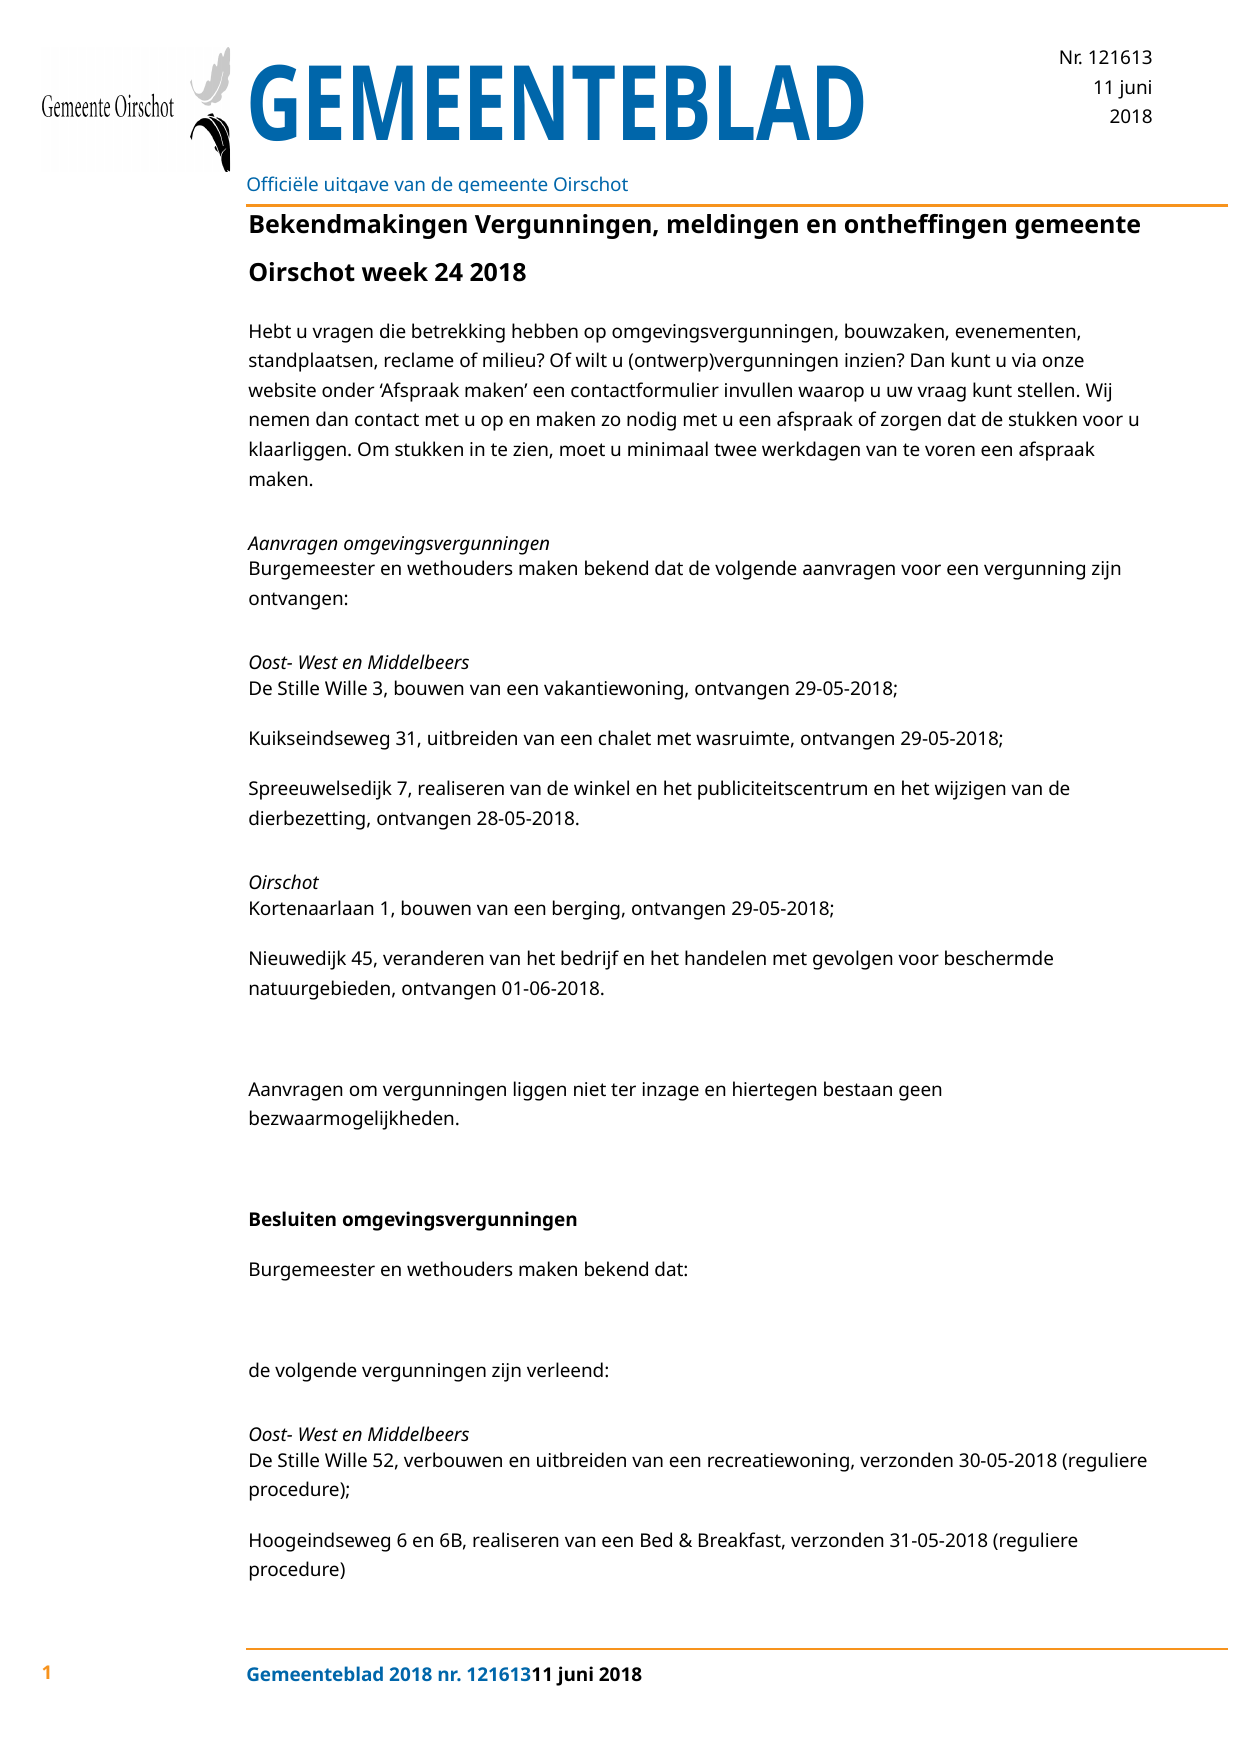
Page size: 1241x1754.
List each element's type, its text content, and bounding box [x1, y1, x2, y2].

text De Stille Wille 52, verbouwen en uitbreiden van een recreatiewoning, verzonden 30-05-2018 (reguliere procedure); [248, 1447, 1152, 1502]
text Kortenaarlaan 1, bouwen van een berging, ontvangen 29-05-2018; [248, 895, 1152, 921]
text Hebt u vragen die betrekking hebben op omgevingsvergunningen, bouwzaken, evenementen, standplaatsen, reclame of milieu? Of wilt u (ontwerp)vergunningen inzien? Dan kunt u via onze website onder ‘Afspraak maken’ een contactformulier invullen waarop u uw vraag kunt stellen. Wij nemen dan contact met u op en maken zo nodig met u een afspraak of zorgen dat de stukken voor u klaarliggen. Om stukken in te zien, moet u minimaal twee werkdagen van te voren een afspraak maken. [248, 318, 1152, 492]
text de volgende vergunningen zijn verleend: [248, 1357, 1152, 1383]
text Oirschot [248, 869, 1152, 895]
text Spreeuwelsedijk 7, realiseren van de winkel en het publiciteitscentrum en het wijzigen van de dierbezetting, ontvangen 28-05-2018. [248, 776, 1152, 831]
text Aanvragen omgevingsvergunningen [248, 530, 1152, 556]
text De Stille Wille 3, bouwen van een vakantiewoning, ontvangen 29-05-2018; [248, 675, 1152, 701]
text Besluiten omgevingsvergunningen [248, 1206, 1152, 1232]
text Nieuwedijk 45, veranderen van het bedrijf en het handelen met gevolgen voor beschermde natuurgebieden, ontvangen 01-06-2018. [248, 945, 1152, 1001]
text Bekendmakingen Vergunningen, meldingen en ontheffingen gemeente Oirschot week 24 2018 [248, 207, 1152, 288]
picture [41, 47, 231, 172]
text Kuikseindseweg 31, uitbreiden van een chalet met wasruimte, ontvangen 29-05-2018; [248, 725, 1152, 751]
text Burgemeester en wethouders maken bekend dat: [248, 1257, 1152, 1282]
text Burgemeester en wethouders maken bekend dat de volgende aanvragen voor een vergunning zijn ontvangen: [248, 556, 1152, 611]
text Oost- West en Middelbeers [248, 649, 1152, 675]
text Aanvragen om vergunningen liggen niet ter inzage en hiertegen bestaan geen bezwaarmogelijkheden. [248, 1076, 1152, 1131]
text Hoogeindseweg 6 en 6B, realiseren van een Bed & Breakfast, verzonden 31-05-2018 (reguliere procedure) [248, 1527, 1152, 1582]
text Oost- West en Middelbeers [248, 1421, 1152, 1447]
